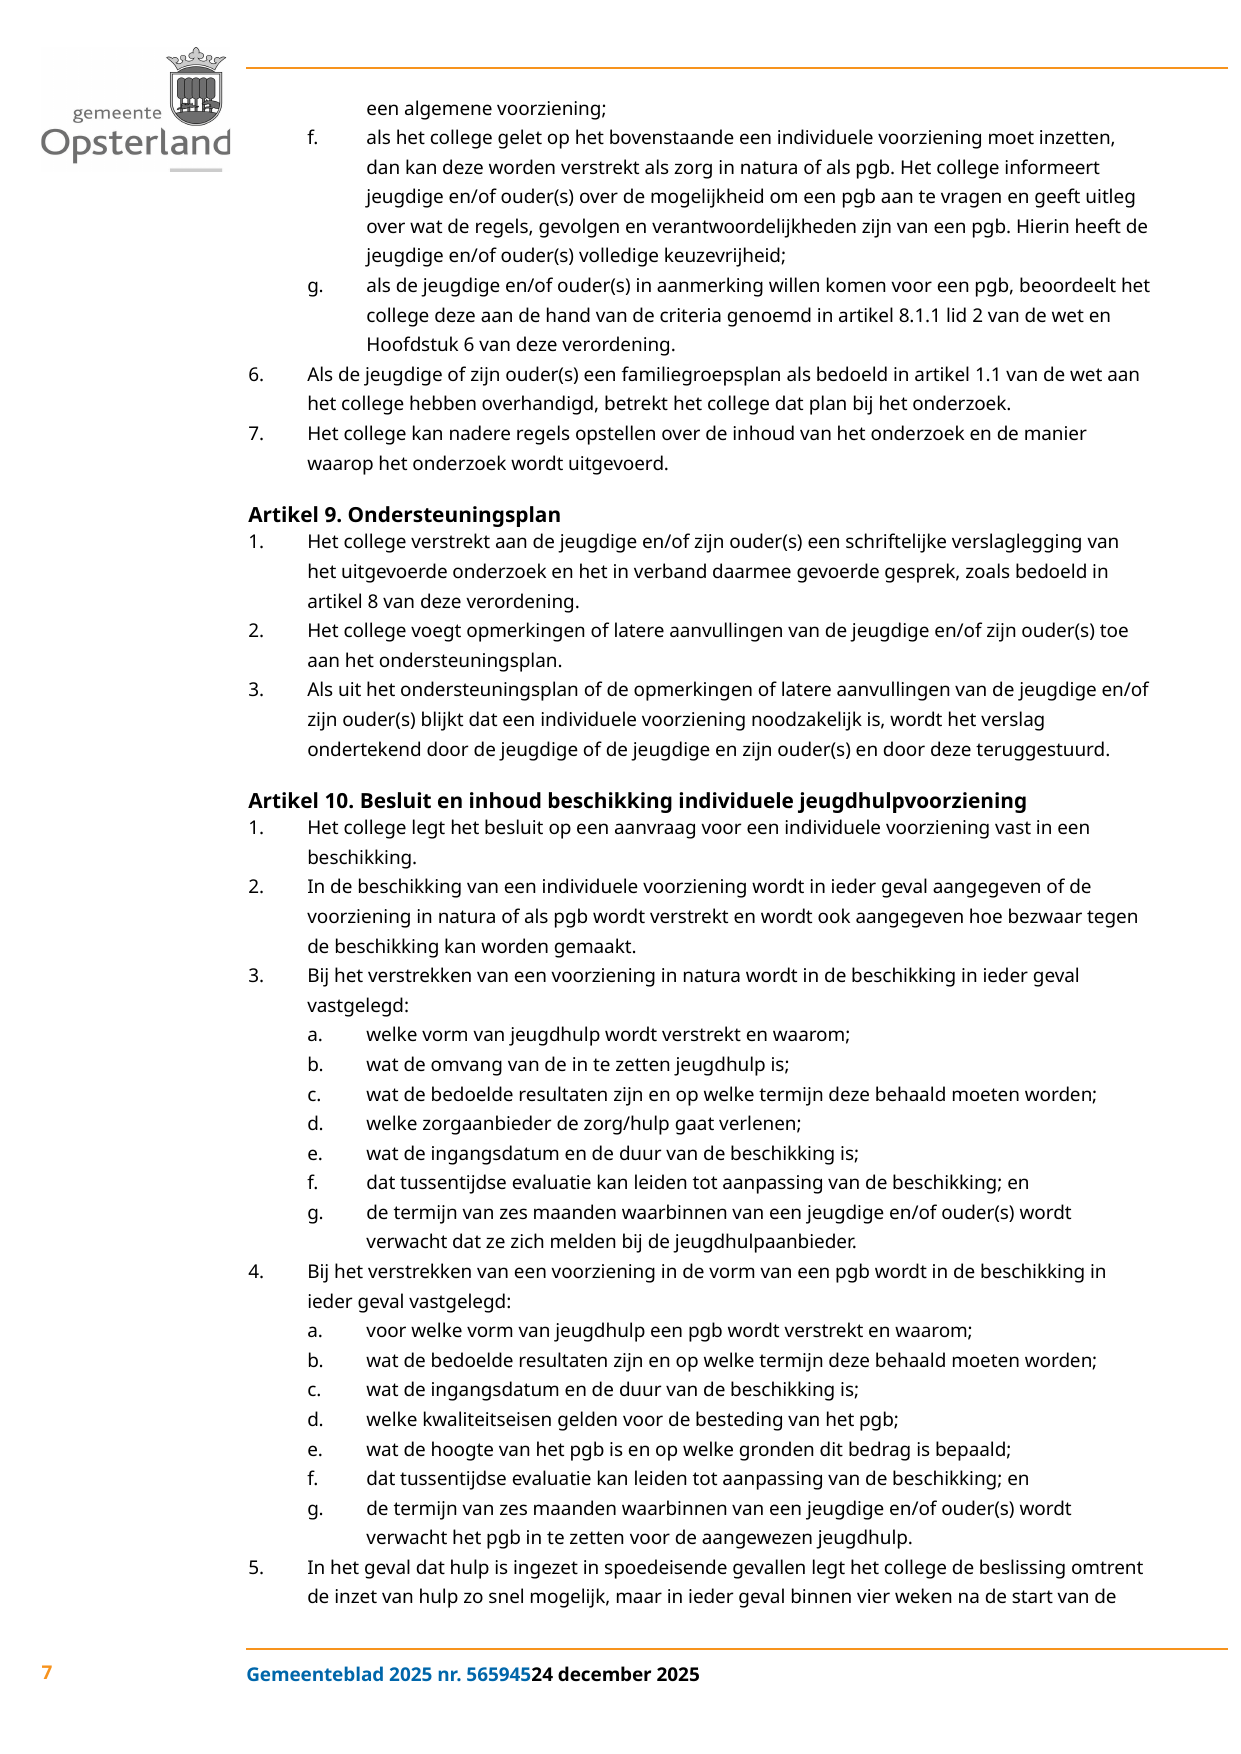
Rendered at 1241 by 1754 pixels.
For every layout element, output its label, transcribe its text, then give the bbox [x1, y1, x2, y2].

list welke vorm van jeugdhulp wordt verstrekt en waarom; [307, 1022, 1152, 1047]
list welke zorgaanbieder de zorg/hulp gaat verlenen; [307, 1110, 1152, 1136]
list een algemene voorziening; [307, 95, 1152, 121]
list Het college kan nadere regels opstellen over de inhoud van het onderzoek en de manier waarop het onderzoek wordt uitgevoerd. [248, 420, 1152, 476]
list dat tussentijdse evaluatie kan leiden tot aanpassing van de beschikking; en [307, 1465, 1152, 1491]
list wat de hoogte van het pgb is en op welke gronden dit bedrag is bepaald; [307, 1436, 1152, 1462]
list Het college verstrekt aan de jeugdige en/of zijn ouder(s) een schriftelijke verslaglegging van het uitgevoerde onderzoek en het in verband daarmee gevoerde gesprek, zoals bedoeld in artikel 8 van deze verordening. [248, 529, 1152, 613]
list voor welke vorm van jeugdhulp een pgb wordt verstrekt en waarom; [307, 1317, 1152, 1343]
list Bij het verstrekken van een voorziening in natura wordt in de beschikking in ieder geval vastgelegd: [248, 962, 1152, 1018]
list wat de omvang van de in te zetten jeugdhulp is; [307, 1051, 1152, 1077]
list wat de bedoelde resultaten zijn en op welke termijn deze behaald moeten worden; [307, 1081, 1152, 1107]
list als het college gelet op het bovenstaande een individuele voorziening moet inzetten, dan kan deze worden verstrekt als zorg in natura of als pgb. Het college informeert jeugdige en/of ouder(s) over de mogelijkheid om een pgb aan te vragen en geeft uitleg over wat de regels, gevolgen en verantwoordelijkheden zijn van een pgb. Hierin heeft de jeugdige en/of ouder(s) volledige keuzevrijheid; [307, 124, 1152, 268]
text Artikel 9. Ondersteuningsplan [248, 500, 1152, 529]
text Artikel 10. Besluit en inhoud beschikking individuele jeugdhulpvoorziening [248, 786, 1152, 814]
list wat de ingangsdatum en de duur van de beschikking is; [307, 1140, 1152, 1166]
list Bij het verstrekken van een voorziening in de vorm van een pgb wordt in de beschikking in ieder geval vastgelegd: [248, 1258, 1152, 1314]
list Het college voegt opmerkingen of latere aanvullingen van de jeugdige en/of zijn ouder(s) toe aan het ondersteuningsplan. [248, 617, 1152, 673]
list als de jeugdige en/of ouder(s) in aanmerking willen komen voor een pgb, beoordeelt het college deze aan de hand van de criteria genoemd in artikel 8.1.1 lid 2 van de wet en Hoofdstuk 6 van deze verordening. [307, 272, 1152, 357]
list In de beschikking van een individuele voorziening wordt in ieder geval aangegeven of de voorziening in natura of als pgb wordt verstrekt en wordt ook aangegeven hoe bezwaar tegen de beschikking kan worden gemaakt. [248, 874, 1152, 959]
list de termijn van zes maanden waarbinnen van een jeugdige en/of ouder(s) wordt verwacht dat ze zich melden bij de jeugdhulpaanbieder. [307, 1199, 1152, 1254]
list de termijn van zes maanden waarbinnen van een jeugdige en/of ouder(s) wordt verwacht het pgb in te zetten voor de aangewezen jeugdhulp. [307, 1495, 1152, 1550]
list dat tussentijdse evaluatie kan leiden tot aanpassing van de beschikking; en [307, 1169, 1152, 1195]
list In het geval dat hulp is ingezet in spoedeisende gevallen legt het college de beslissing omtrent de inzet van hulp zo snel mogelijk, maar in ieder geval binnen vier weken na de start van de [248, 1554, 1152, 1609]
list Als uit het ondersteuningsplan of de opmerkingen of latere aanvullingen van de jeugdige en/of zijn ouder(s) blijkt dat een individuele voorziening noodzakelijk is, wordt het verslag ondertekend door de jeugdige of de jeugdige en zijn ouder(s) en door deze teruggestuurd. [248, 677, 1152, 761]
list Het college legt het besluit op een aanvraag voor een individuele voorziening vast in een beschikking. [248, 814, 1152, 870]
list wat de ingangsdatum en de duur van de beschikking is; [307, 1377, 1152, 1402]
list welke kwaliteitseisen gelden voor de besteding van het pgb; [307, 1406, 1152, 1432]
list Als de jeugdige of zijn ouder(s) een familiegroepsplan als bedoeld in artikel 1.1 van de wet aan het college hebben overhandigd, betrekt het college dat plan bij het onderzoek. [248, 361, 1152, 416]
picture [41, 47, 231, 172]
list wat de bedoelde resultaten zijn en op welke termijn deze behaald moeten worden; [307, 1347, 1152, 1373]
